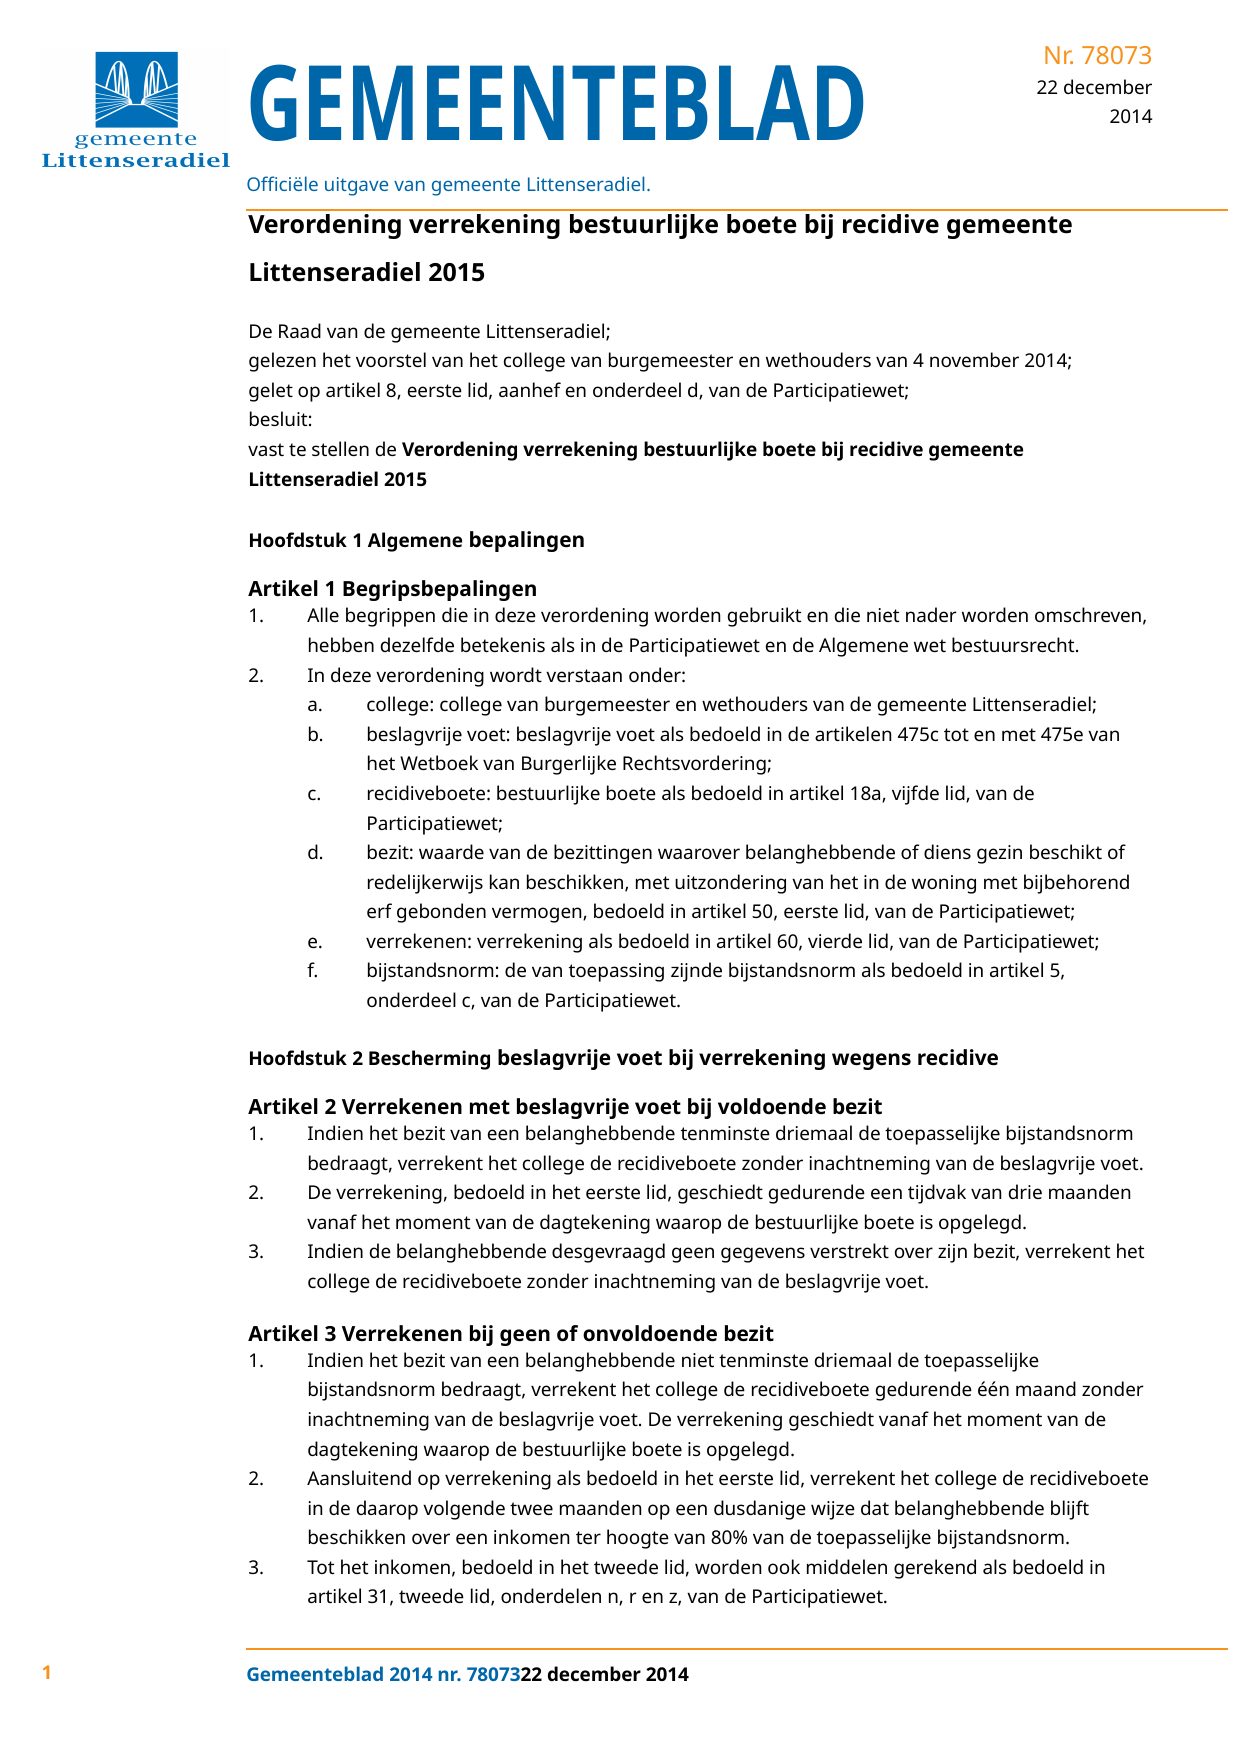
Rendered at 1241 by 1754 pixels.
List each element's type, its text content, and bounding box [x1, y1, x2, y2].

text besluit: [248, 407, 1152, 432]
text Artikel 3 Verrekenen bij geen of onvoldoende bezit [248, 1319, 1152, 1347]
list In deze verordening wordt verstaan onder: [248, 662, 1152, 688]
text Hoofdstuk 2 Bescherming beslagvrije voet bij verrekening wegens recidive [248, 1043, 1152, 1071]
picture [41, 47, 231, 172]
list recidiveboete: bestuurlijke boete als bedoeld in artikel 18a, vijfde lid, van de Participatiewet; [307, 780, 1152, 836]
text gelet op artikel 8, eerste lid, aanhef en onderdeel d, van de Participatiewet; [248, 377, 1152, 403]
list beslagvrije voet: beslagvrije voet als bedoeld in de artikelen 475c tot en met 475e van het Wetboek van Burgerlijke Rechtsvordering; [307, 721, 1152, 776]
list verrekenen: verrekening als bedoeld in artikel 60, vierde lid, van de Participatiewet; [307, 928, 1152, 954]
text vast te stellen de Verordening verrekening bestuurlijke boete bij recidive gemeente Littenseradiel 2015 [248, 436, 1152, 492]
list Indien de belanghebbende desgevraagd geen gegevens verstrekt over zijn bezit, verrekent het college de recidiveboete zonder inachtneming van de beslagvrije voet. [248, 1239, 1152, 1294]
list Aansluitend op verrekening als bedoeld in het eerste lid, verrekent het college de recidiveboete in de daarop volgende twee maanden op een dusdanige wijze dat belanghebbende blijft beschikken over een inkomen ter hoogte van 80% van de toepasselijke bijstandsnorm. [248, 1465, 1152, 1550]
list Indien het bezit van een belanghebbende niet tenminste driemaal de toepasselijke bijstandsnorm bedraagt, verrekent het college de recidiveboete gedurende één maand zonder inachtneming van de beslagvrije voet. De verrekening geschiedt vanaf het moment van de dagtekening waarop de bestuurlijke boete is opgelegd. [248, 1347, 1152, 1462]
text Artikel 1 Begripsbepalingen [248, 574, 1152, 603]
list De verrekening, bedoeld in het eerste lid, geschiedt gedurende een tijdvak van drie maanden vanaf het moment van de dagtekening waarop de bestuurlijke boete is opgelegd. [248, 1179, 1152, 1235]
text De Raad van de gemeente Littenseradiel; [248, 318, 1152, 344]
list bezit: waarde van de bezittingen waarover belanghebbende of diens gezin beschikt of redelijkerwijs kan beschikken, met uitzondering van het in de woning met bijbehorend erf gebonden vermogen, bedoeld in artikel 50, eerste lid, van de Participatiewet; [307, 839, 1152, 924]
text Hoofdstuk 1 Algemene bepalingen [248, 525, 1152, 553]
list Tot het inkomen, bedoeld in het tweede lid, worden ook middelen gerekend als bedoeld in artikel 31, tweede lid, onderdelen n, r en z, van de Participatiewet. [248, 1554, 1152, 1609]
text Verordening verrekening bestuurlijke boete bij recidive gemeente Littenseradiel 2015 [248, 211, 1152, 288]
list bijstandsnorm: de van toepassing zijnde bijstandsnorm als bedoeld in artikel 5, onderdeel c, van de Participatiewet. [307, 958, 1152, 1013]
text Artikel 2 Verrekenen met beslagvrije voet bij voldoende bezit [248, 1092, 1152, 1120]
list Alle begrippen die in deze verordening worden gebruikt en die niet nader worden omschreven, hebben dezelfde betekenis als in de Participatiewet en de Algemene wet bestuursrecht. [248, 603, 1152, 658]
list college: college van burgemeester en wethouders van de gemeente Littenseradiel; [307, 691, 1152, 717]
text gelezen het voorstel van het college van burgemeester en wethouders van 4 november 2014; [248, 347, 1152, 373]
list Indien het bezit van een belanghebbende tenminste driemaal de toepasselijke bijstandsnorm bedraagt, verrekent het college de recidiveboete zonder inachtneming van de beslagvrije voet. [248, 1120, 1152, 1176]
